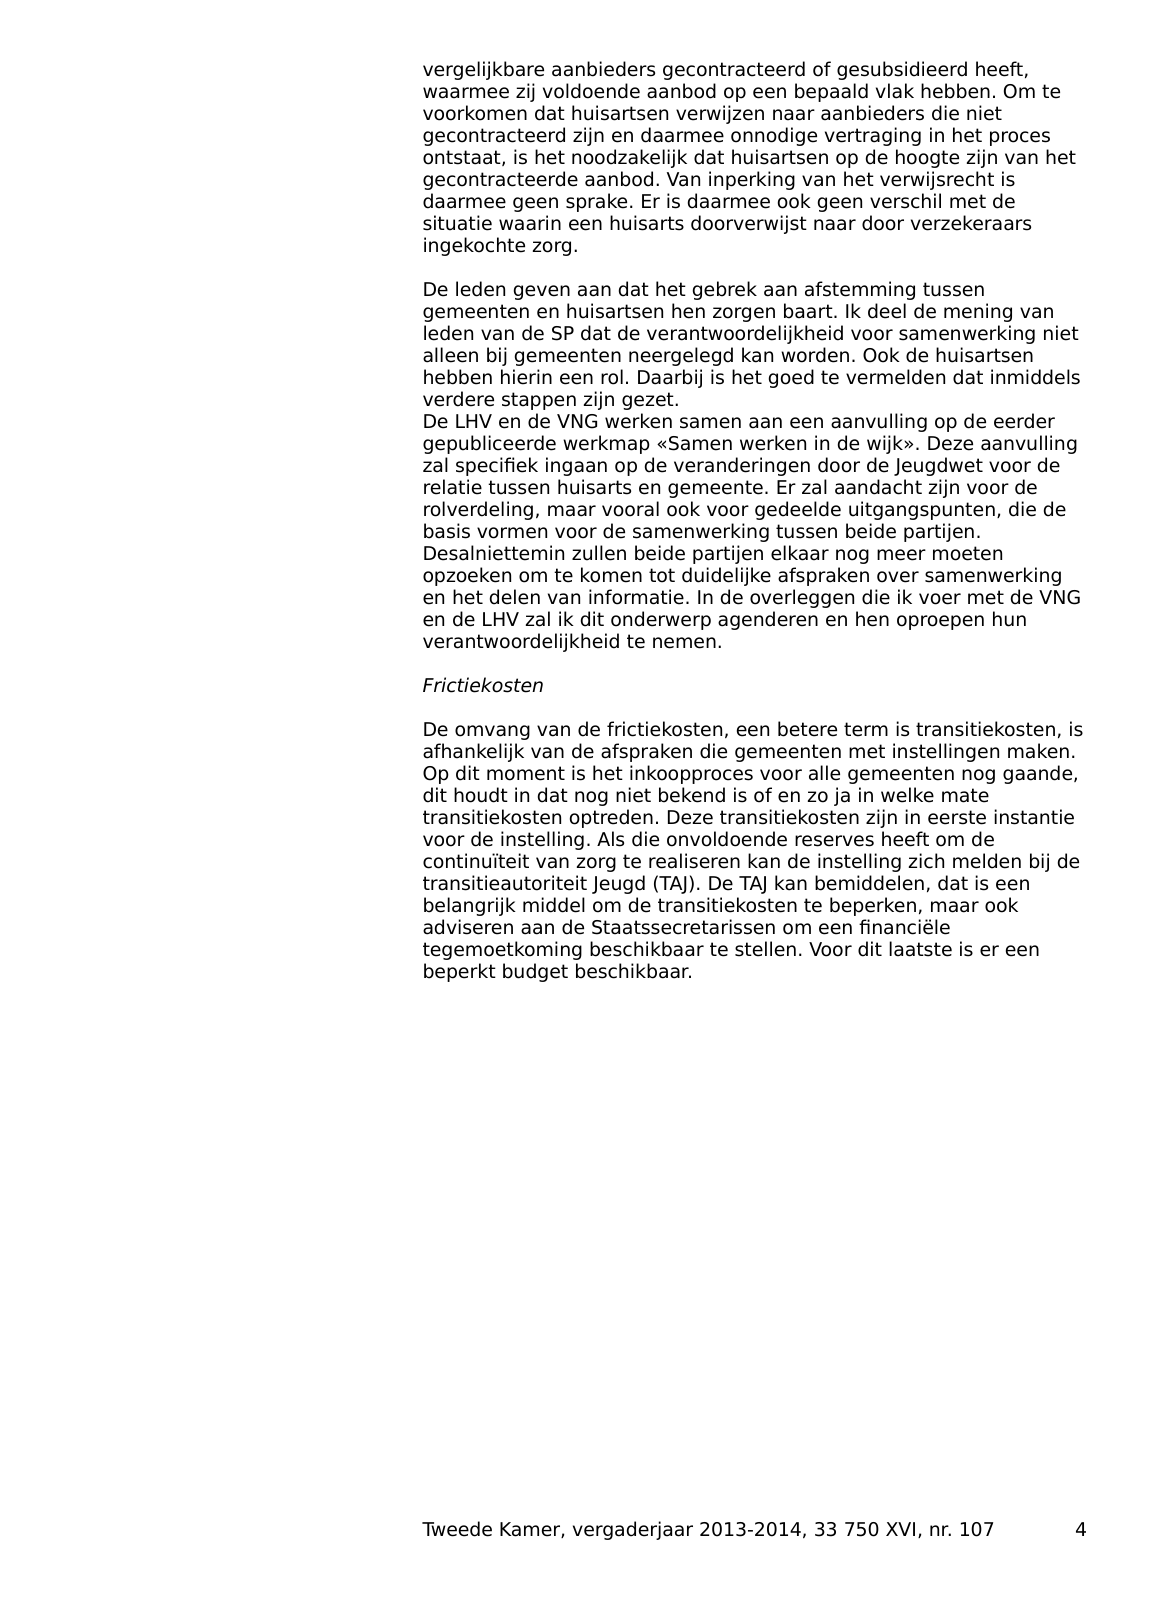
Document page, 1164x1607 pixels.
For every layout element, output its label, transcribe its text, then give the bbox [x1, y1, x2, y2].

text De LHV en de VNG werken samen aan een aanvulling op de eerder gepubliceerde werkmap «Samen werken in de wijk». Deze aanvulling zal specifiek ingaan op de veranderingen door de Jeugdwet voor de relatie tussen huisarts en gemeente. Er zal aandacht zijn voor de rolverdeling, maar vooral ook voor gedeelde uitgangspunten, die de basis vormen voor de samenwerking tussen beide partijen. [422, 411, 1087, 543]
subtitle Frictiekosten [422, 675, 1087, 697]
text vergelijkbare aanbieders gecontracteerd of gesubsidieerd heeft, waarmee zij voldoende aanbod op een bepaald vlak hebben. Om te voorkomen dat huisartsen verwijzen naar aanbieders die niet gecontracteerd zijn en daarmee onnodige vertraging in het proces ontstaat, is het noodzakelijk dat huisartsen op de hoogte zijn van het gecontracteerde aanbod. Van inperking van het verwijsrecht is daarmee geen sprake. Er is daarmee ook geen verschil met de situatie waarin een huisarts doorverwijst naar door verzekeraars ingekochte zorg. [422, 59, 1087, 257]
text Desalniettemin zullen beide partijen elkaar nog meer moeten opzoeken om te komen tot duidelijke afspraken over samenwerking en het delen van informatie. In de overleggen die ik voer met de VNG en de LHV zal ik dit onderwerp agenderen en hen oproepen hun verantwoordelijkheid te nemen. [422, 543, 1087, 653]
text De omvang van de frictiekosten, een betere term is transitiekosten, is afhankelijk van de afspraken die gemeenten met instellingen maken. Op dit moment is het inkoopproces voor alle gemeenten nog gaande, dit houdt in dat nog niet bekend is of en zo ja in welke mate transitiekosten optreden. Deze transitiekosten zijn in eerste instantie voor de instelling. Als die onvoldoende reserves heeft om de continuïteit van zorg te realiseren kan de instelling zich melden bij de transitieautoriteit Jeugd (TAJ). De TAJ kan bemiddelen, dat is een belangrijk middel om de transitiekosten te beperken, maar ook adviseren aan de Staatssecretarissen om een financiële tegemoetkoming beschikbaar te stellen. Voor dit laatste is er een beperkt budget beschikbaar. [422, 719, 1087, 983]
text De leden geven aan dat het gebrek aan afstemming tussen gemeenten en huisartsen hen zorgen baart. Ik deel de mening van leden van de SP dat de verantwoordelijkheid voor samenwerking niet alleen bij gemeenten neergelegd kan worden. Ook de huisartsen hebben hierin een rol. Daarbij is het goed te vermelden dat inmiddels verdere stappen zijn gezet. [422, 279, 1087, 411]
